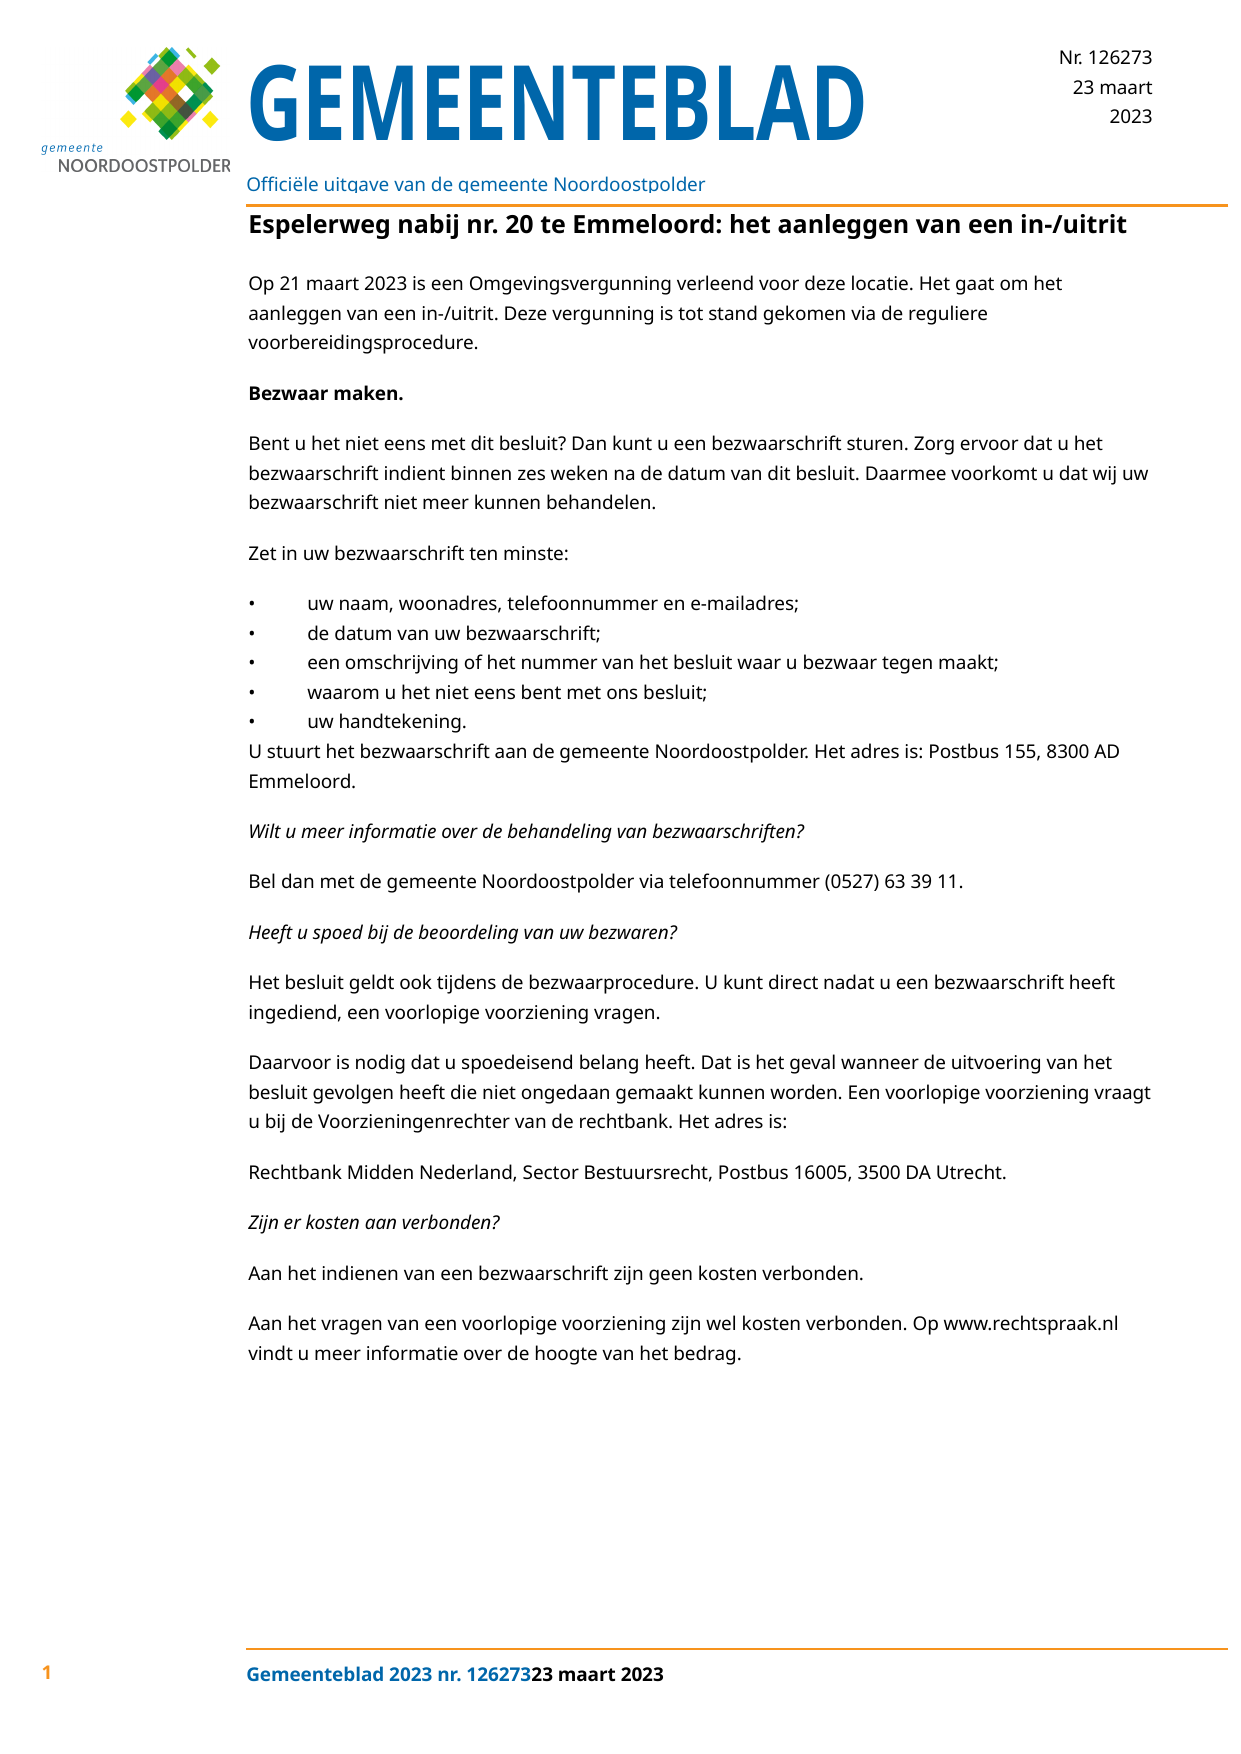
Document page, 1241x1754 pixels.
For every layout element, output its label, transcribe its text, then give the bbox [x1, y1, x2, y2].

text Espelerweg nabij nr. 20 te Emmeloord: het aanleggen van een in-/uitrit [248, 207, 1152, 241]
text Bel dan met de gemeente Noordoostpolder via telefoonnummer (0527) 63 39 11. [248, 869, 1152, 894]
text Bezwaar maken. [248, 380, 1152, 406]
text Het besluit geldt ook tijdens de bezwaarprocedure. U kunt direct nadat u een bezwaarschrift heeft ingediend, een voorlopige voorziening vragen. [248, 969, 1152, 1025]
text Wilt u meer informatie over de behandeling van bezwaarschriften? [248, 818, 1152, 844]
text Bent u het niet eens met dit besluit? Dan kunt u een bezwaarschrift sturen. Zorg ervoor dat u het bezwaarschrift indient binnen zes weken na de datum van dit besluit. Daarmee voorkomt u dat wij uw bezwaarschrift niet meer kunnen behandelen. [248, 430, 1152, 515]
text Rechtbank Midden Nederland, Sector Bestuursrecht, Postbus 16005, 3500 DA Utrecht. [248, 1159, 1152, 1185]
text Zijn er kosten aan verbonden? [248, 1209, 1152, 1235]
list uw handtekening. [248, 709, 1152, 734]
text Daarvoor is nodig dat u spoedeisend belang heeft. Dat is het geval wanneer de uitvoering van het besluit gevolgen heeft die niet ongedaan gemaakt kunnen worden. Een voorlopige voorziening vraagt u bij de Voorzieningenrechter van de rechtbank. Het adres is: [248, 1049, 1152, 1134]
text Zet in uw bezwaarschrift ten minste: [248, 540, 1152, 566]
text Aan het vragen van een voorlopige voorziening zijn wel kosten verbonden. Op www.rechtspraak.nl vindt u meer informatie over de hoogte van het bedrag. [248, 1310, 1152, 1366]
list een omschrijving of het nummer van het besluit waar u bezwaar tegen maakt; [248, 649, 1152, 675]
list waarom u het niet eens bent met ons besluit; [248, 679, 1152, 705]
text U stuurt het bezwaarschrift aan de gemeente Noordoostpolder. Het adres is: Postbus 155, 8300 AD Emmeloord. [248, 738, 1152, 793]
text Heeft u spoed bij de beoordeling van uw bezwaren? [248, 919, 1152, 945]
picture [41, 47, 231, 172]
text Aan het indienen van een bezwaarschrift zijn geen kosten verbonden. [248, 1260, 1152, 1286]
text Op 21 maart 2023 is een Omgevingsvergunning verleend voor deze locatie. Het gaat om het aanleggen van een in-/uitrit. Deze vergunning is tot stand gekomen via de reguliere voorbereidingsprocedure. [248, 270, 1152, 355]
list de datum van uw bezwaarschrift; [248, 620, 1152, 646]
list uw naam, woonadres, telefoonnummer en e-mailadres; [248, 590, 1152, 616]
